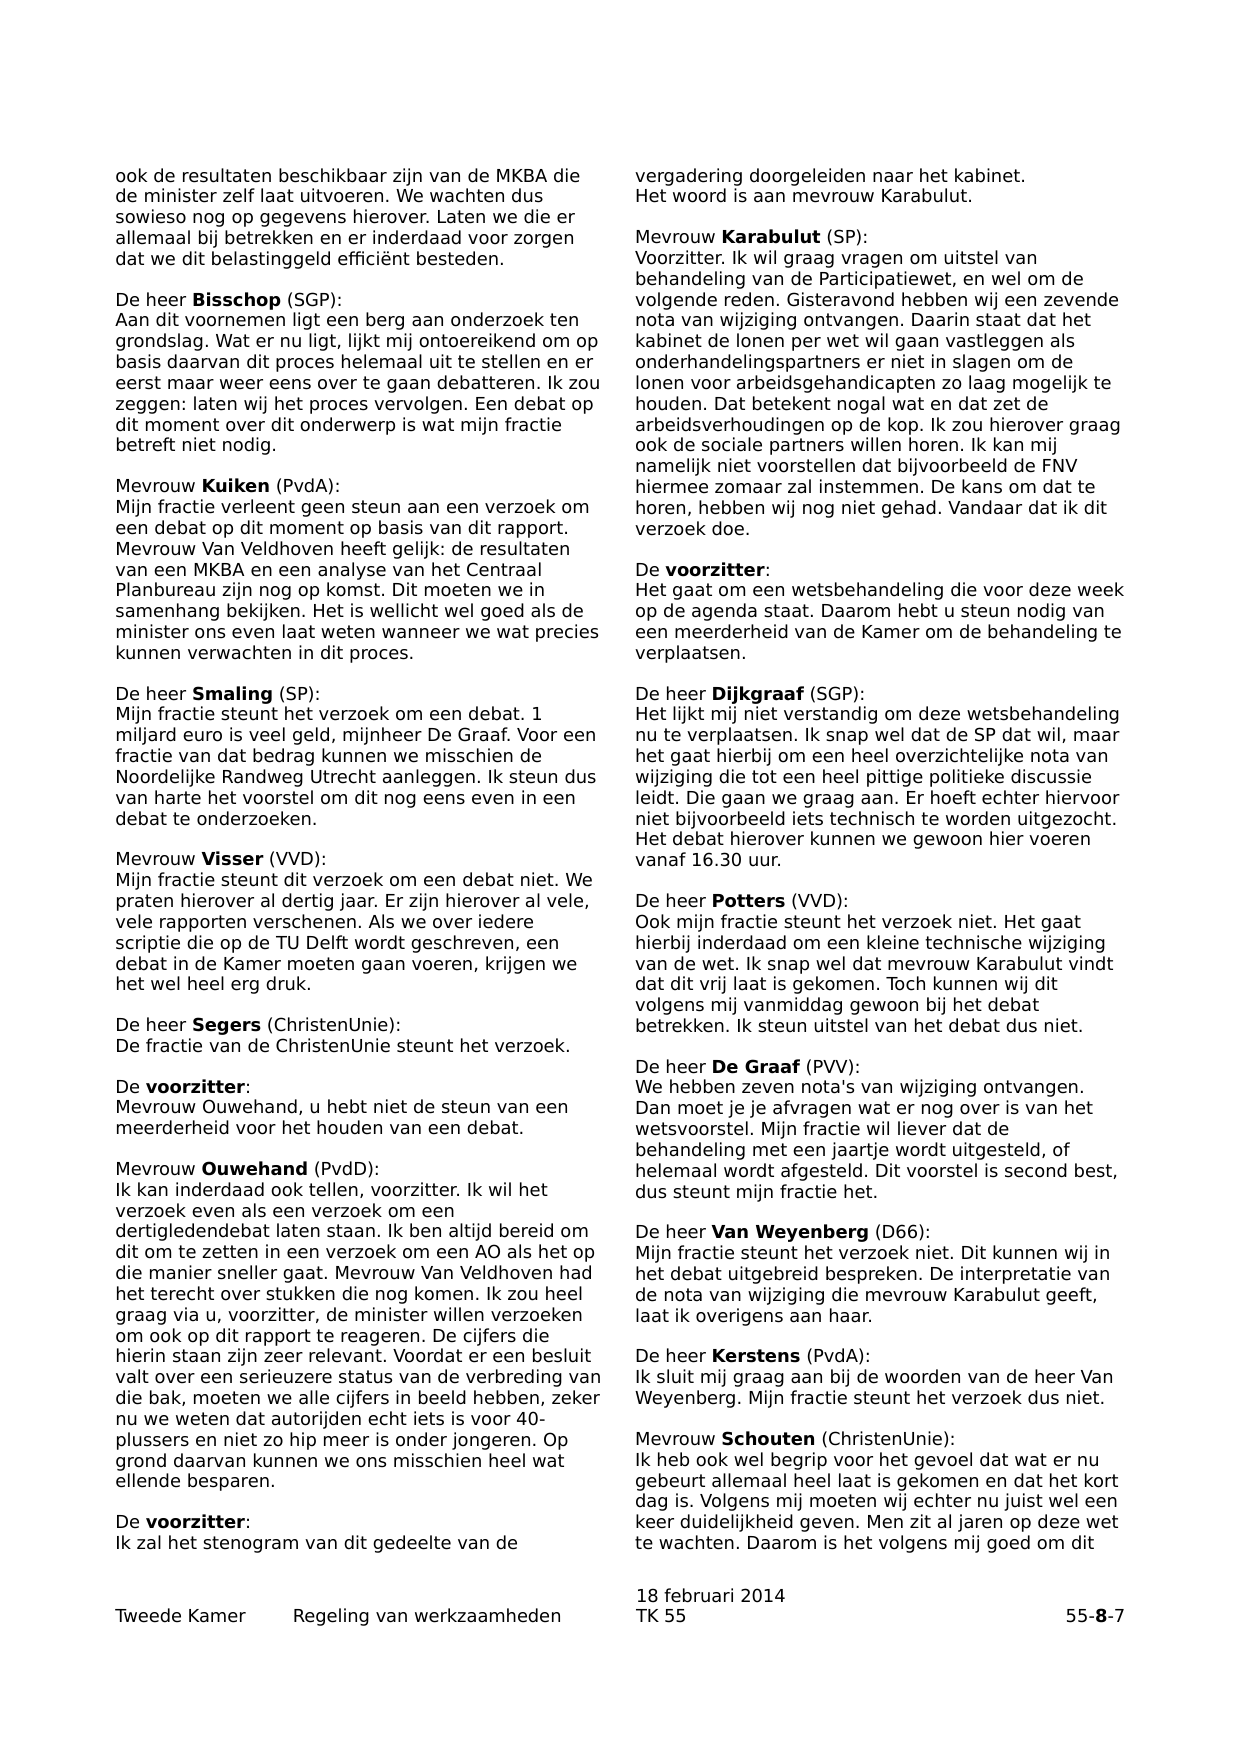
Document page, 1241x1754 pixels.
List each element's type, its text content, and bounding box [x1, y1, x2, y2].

text Voorzitter. Ik wil graag vragen om uitstel van behandeling van de Participatiewet, en wel om de volgende reden. Gisteravond hebben wij een zevende nota van wijziging ontvangen. Daarin staat dat het kabinet de lonen per wet wil gaan vastleggen als onderhandelingspartners er niet in slagen om de lonen voor arbeidsgehandicapten zo laag mogelijk te houden. Dat betekent nogal wat en dat zet de arbeidsverhoudingen op de kop. Ik zou hierover graag ook de sociale partners willen horen. Ik kan mij namelijk niet voorstellen dat bijvoorbeeld de FNV hiermee zomaar zal instemmen. De kans om dat te horen, hebben wij nog niet gehad. Vandaar dat ik dit verzoek doe. [635, 248, 1125, 539]
text Ik sluit mij graag aan bij de woorden van de heer Van Weyenberg. Mijn fractie steunt het verzoek dus niet. [635, 1367, 1125, 1409]
text De heer Bisschop (SGP): [115, 289, 605, 310]
text We hebben zeven nota's van wijziging ontvangen. Dan moet je je afvragen wat er nog over is van het wetsvoorstel. Mijn fractie wil liever dat de behandeling met een jaartje wordt uitgesteld, of helemaal wordt afgesteld. Dit voorstel is second best, dus steunt mijn fractie het. [635, 1077, 1125, 1202]
text Het gaat om een wetsbehandeling die voor deze week op de agenda staat. Daarom hebt u steun nodig van een meerderheid van de Kamer om de behandeling te verplaatsen. [635, 580, 1125, 663]
text De voorzitter: [115, 1076, 605, 1097]
text Ook mijn fractie steunt het verzoek niet. Het gaat hierbij inderdaad om een kleine technische wijziging van de wet. Ik snap wel dat mevrouw Karabulut vindt dat dit vrij laat is gekomen. Toch kunnen wij dit volgens mij vanmiddag gewoon bij het debat betrekken. Ik steun uitstel van het debat dus niet. [635, 912, 1125, 1037]
text vergadering doorgeleiden naar het kabinet. [635, 165, 1125, 186]
text De fractie van de ChristenUnie steunt het verzoek. [115, 1036, 605, 1056]
text Aan dit voornemen ligt een berg aan onderzoek ten grondslag. Wat er nu ligt, lijkt mij ontoereikend om op basis daarvan dit proces helemaal uit te stellen en er eerst maar weer eens over te gaan debatteren. Ik zou zeggen: laten wij het proces vervolgen. Een debat op dit moment over dit onderwerp is wat mijn fractie betreft niet nodig. [115, 310, 605, 456]
text Mijn fractie steunt dit verzoek om een debat niet. We praten hierover al dertig jaar. Er zijn hierover al vele, vele rapporten verschenen. Als we over iedere scriptie die op de TU Delft wordt geschreven, een debat in de Kamer moeten gaan voeren, krijgen we het wel heel erg druk. [115, 870, 605, 995]
text ook de resultaten beschikbaar zijn van de MKBA die de minister zelf laat uitvoeren. We wachten dus sowieso nog op gegevens hierover. Laten we die er allemaal bij betrekken en er inderdaad voor zorgen dat we dit belastinggeld efficiënt besteden. [115, 165, 605, 269]
text Mijn fractie steunt het verzoek om een debat. 1 miljard euro is veel geld, mijnheer De Graaf. Voor een fractie van dat bedrag kunnen we misschien de Noordelijke Randweg Utrecht aanleggen. Ik steun dus van harte het voorstel om dit nog eens even in een debat te onderzoeken. [115, 704, 605, 829]
text Mevrouw Visser (VVD): [115, 849, 605, 870]
text De heer De Graaf (PVV): [635, 1057, 1125, 1077]
text Mijn fractie steunt het verzoek niet. Dit kunnen wij in het debat uitgebreid bespreken. De interpretatie van de nota van wijziging die mevrouw Karabulut geeft, laat ik overigens aan haar. [635, 1243, 1125, 1326]
text De voorzitter: [635, 559, 1125, 580]
text Ik heb ook wel begrip voor het gevoel dat wat er nu gebeurt allemaal heel laat is gekomen en dat het kort dag is. Volgens mij moeten wij echter nu juist wel een keer duidelijkheid geven. Men zit al jaren op deze wet te wachten. Daarom is het volgens mij goed om dit [635, 1449, 1125, 1554]
text Ik kan inderdaad ook tellen, voorzitter. Ik wil het verzoek even als een verzoek om een dertigledendebat laten staan. Ik ben altijd bereid om dit om te zetten in een verzoek om een AO als het op die manier sneller gaat. Mevrouw Van Veldhoven had het terecht over stukken die nog komen. Ik zou heel graag via u, voorzitter, de minister willen verzoeken om ook op dit rapport te reageren. De cijfers die hierin staan zijn zeer relevant. Voordat er een besluit valt over een serieuzere status van de verbreding van die bak, moeten we alle cijfers in beeld hebben, zeker nu we weten dat autorijden echt iets is voor 40-plussers en niet zo hip meer is onder jongeren. Op grond daarvan kunnen we ons misschien heel wat ellende besparen. [115, 1179, 605, 1492]
text Mevrouw Karabulut (SP): [635, 227, 1125, 248]
text Het woord is aan mevrouw Karabulut. [635, 186, 1125, 207]
text Mevrouw Ouwehand, u hebt niet de steun van een meerderheid voor het houden van een debat. [115, 1097, 605, 1139]
text De heer Van Weyenberg (D66): [635, 1222, 1125, 1243]
text De heer Segers (ChristenUnie): [115, 1015, 605, 1036]
text De voorzitter: [115, 1512, 605, 1533]
text De heer Potters (VVD): [635, 891, 1125, 912]
text Het lijkt mij niet verstandig om deze wetsbehandeling nu te verplaatsen. Ik snap wel dat de SP dat wil, maar het gaat hierbij om een heel overzichtelijke nota van wijziging die tot een heel pittige politieke discussie leidt. Die gaan we graag aan. Er hoeft echter hiervoor niet bijvoorbeeld iets technisch te worden uitgezocht. Het debat hierover kunnen we gewoon hier voeren vanaf 16.30 uur. [635, 704, 1125, 871]
text De heer Smaling (SP): [115, 683, 605, 704]
text De heer Kerstens (PvdA): [635, 1346, 1125, 1367]
text Mijn fractie verleent geen steun aan een verzoek om een debat op dit moment op basis van dit rapport. Mevrouw Van Veldhoven heeft gelijk: de resultaten van een MKBA en een analyse van het Centraal Planbureau zijn nog op komst. Dit moeten we in samenhang bekijken. Het is wellicht wel goed als de minister ons even laat weten wanneer we wat precies kunnen verwachten in dit proces. [115, 497, 605, 663]
text De heer Dijkgraaf (SGP): [635, 683, 1125, 704]
text Mevrouw Schouten (ChristenUnie): [635, 1429, 1125, 1449]
text Mevrouw Kuiken (PvdA): [115, 476, 605, 497]
text Ik zal het stenogram van dit gedeelte van de [115, 1533, 605, 1554]
text Mevrouw Ouwehand (PvdD): [115, 1159, 605, 1179]
